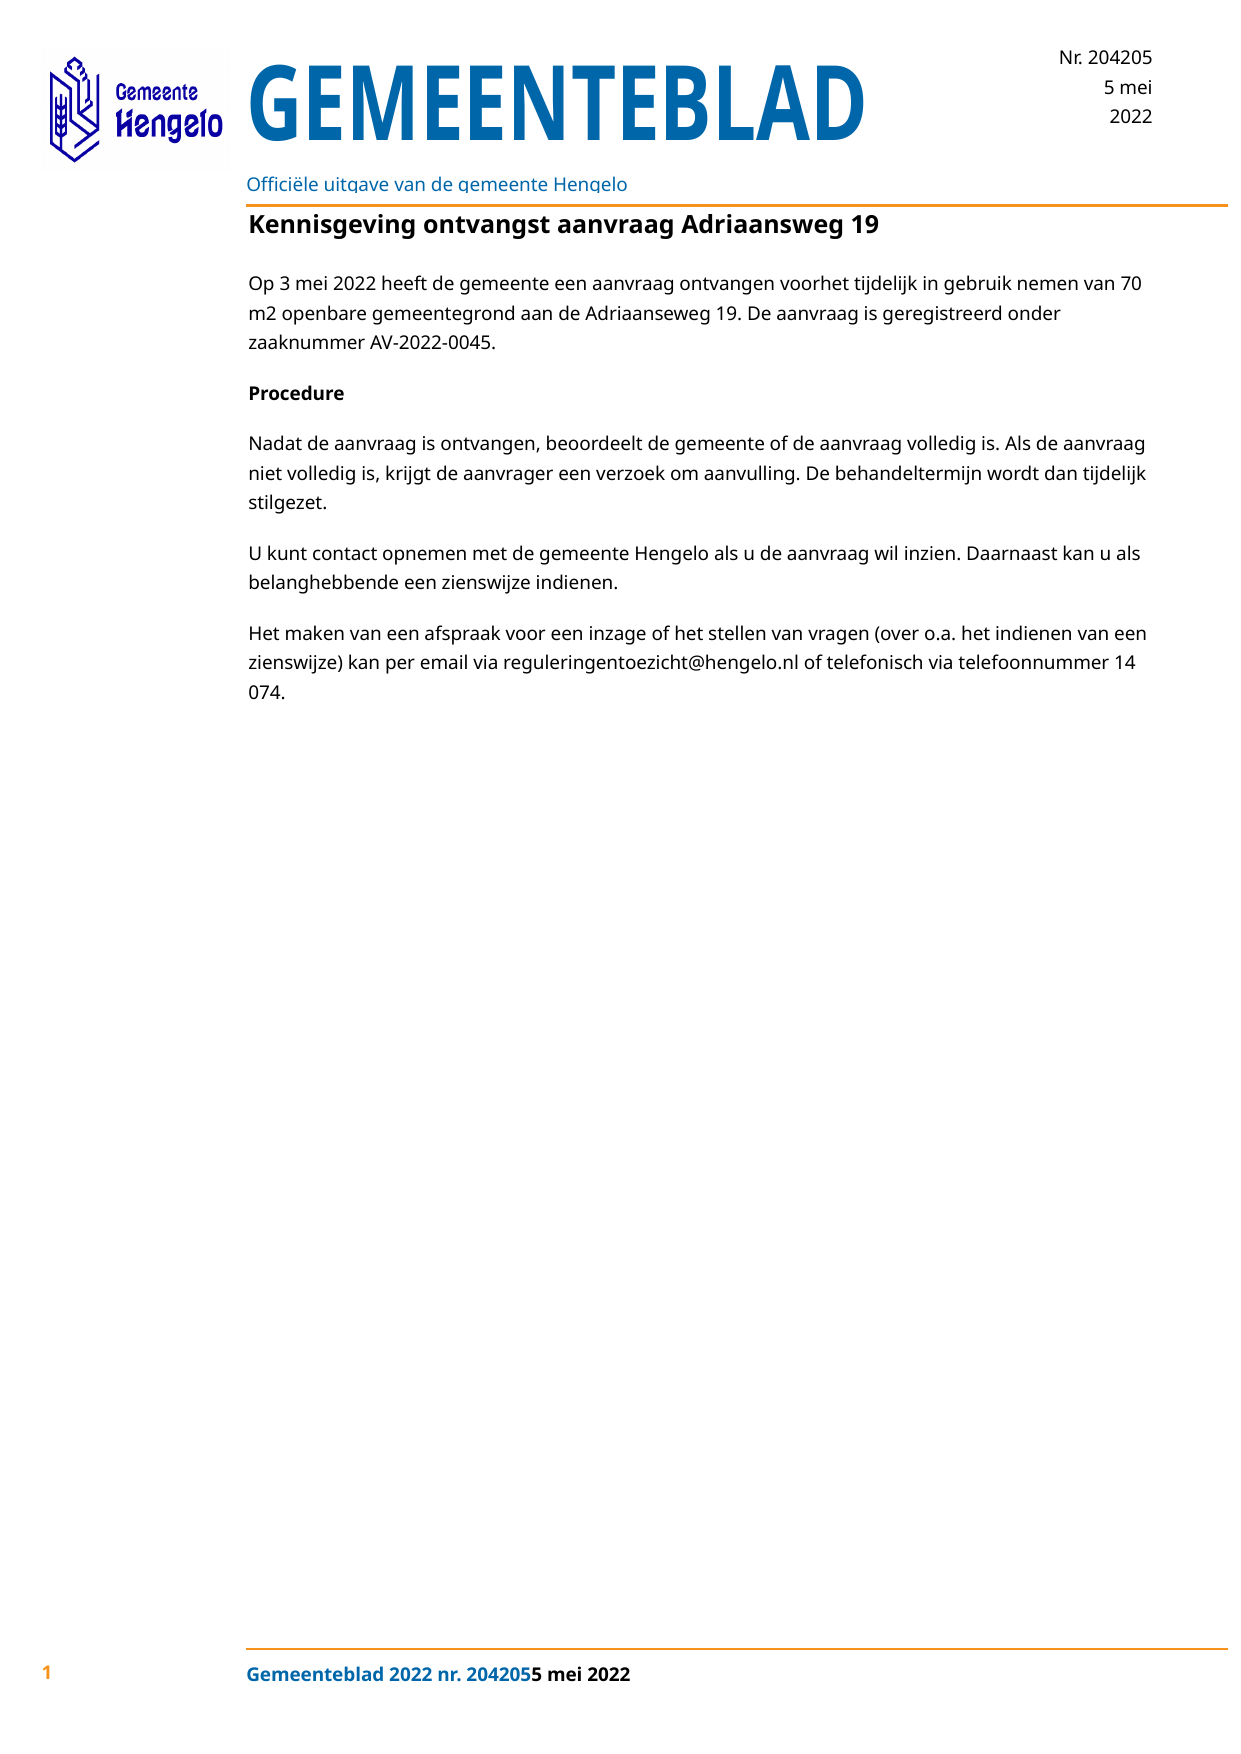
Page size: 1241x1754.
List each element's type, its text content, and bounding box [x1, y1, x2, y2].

text Procedure [248, 380, 1152, 406]
text U kunt contact opnemen met de gemeente Hengelo als u de aanvraag wil inzien. Daarnaast kan u als belanghebbende een zienswijze indienen. [248, 540, 1152, 595]
text Kennisgeving ontvangst aanvraag Adriaansweg 19 [248, 207, 1152, 241]
picture [41, 47, 231, 172]
text Op 3 mei 2022 heeft de gemeente een aanvraag ontvangen voorhet tijdelijk in gebruik nemen van 70 m2 openbare gemeentegrond aan de Adriaanseweg 19. De aanvraag is geregistreerd onder zaaknummer AV-2022-0045. [248, 270, 1152, 355]
text Het maken van een afspraak voor een inzage of het stellen van vragen (over o.a. het indienen van een zienswijze) kan per email via reguleringentoezicht@hengelo.nl of telefonisch via telefoonnummer 14 074. [248, 620, 1152, 705]
text Nadat de aanvraag is ontvangen, beoordeelt de gemeente of de aanvraag volledig is. Als de aanvraag niet volledig is, krijgt de aanvrager een verzoek om aanvulling. De behandeltermijn wordt dan tijdelijk stilgezet. [248, 430, 1152, 515]
